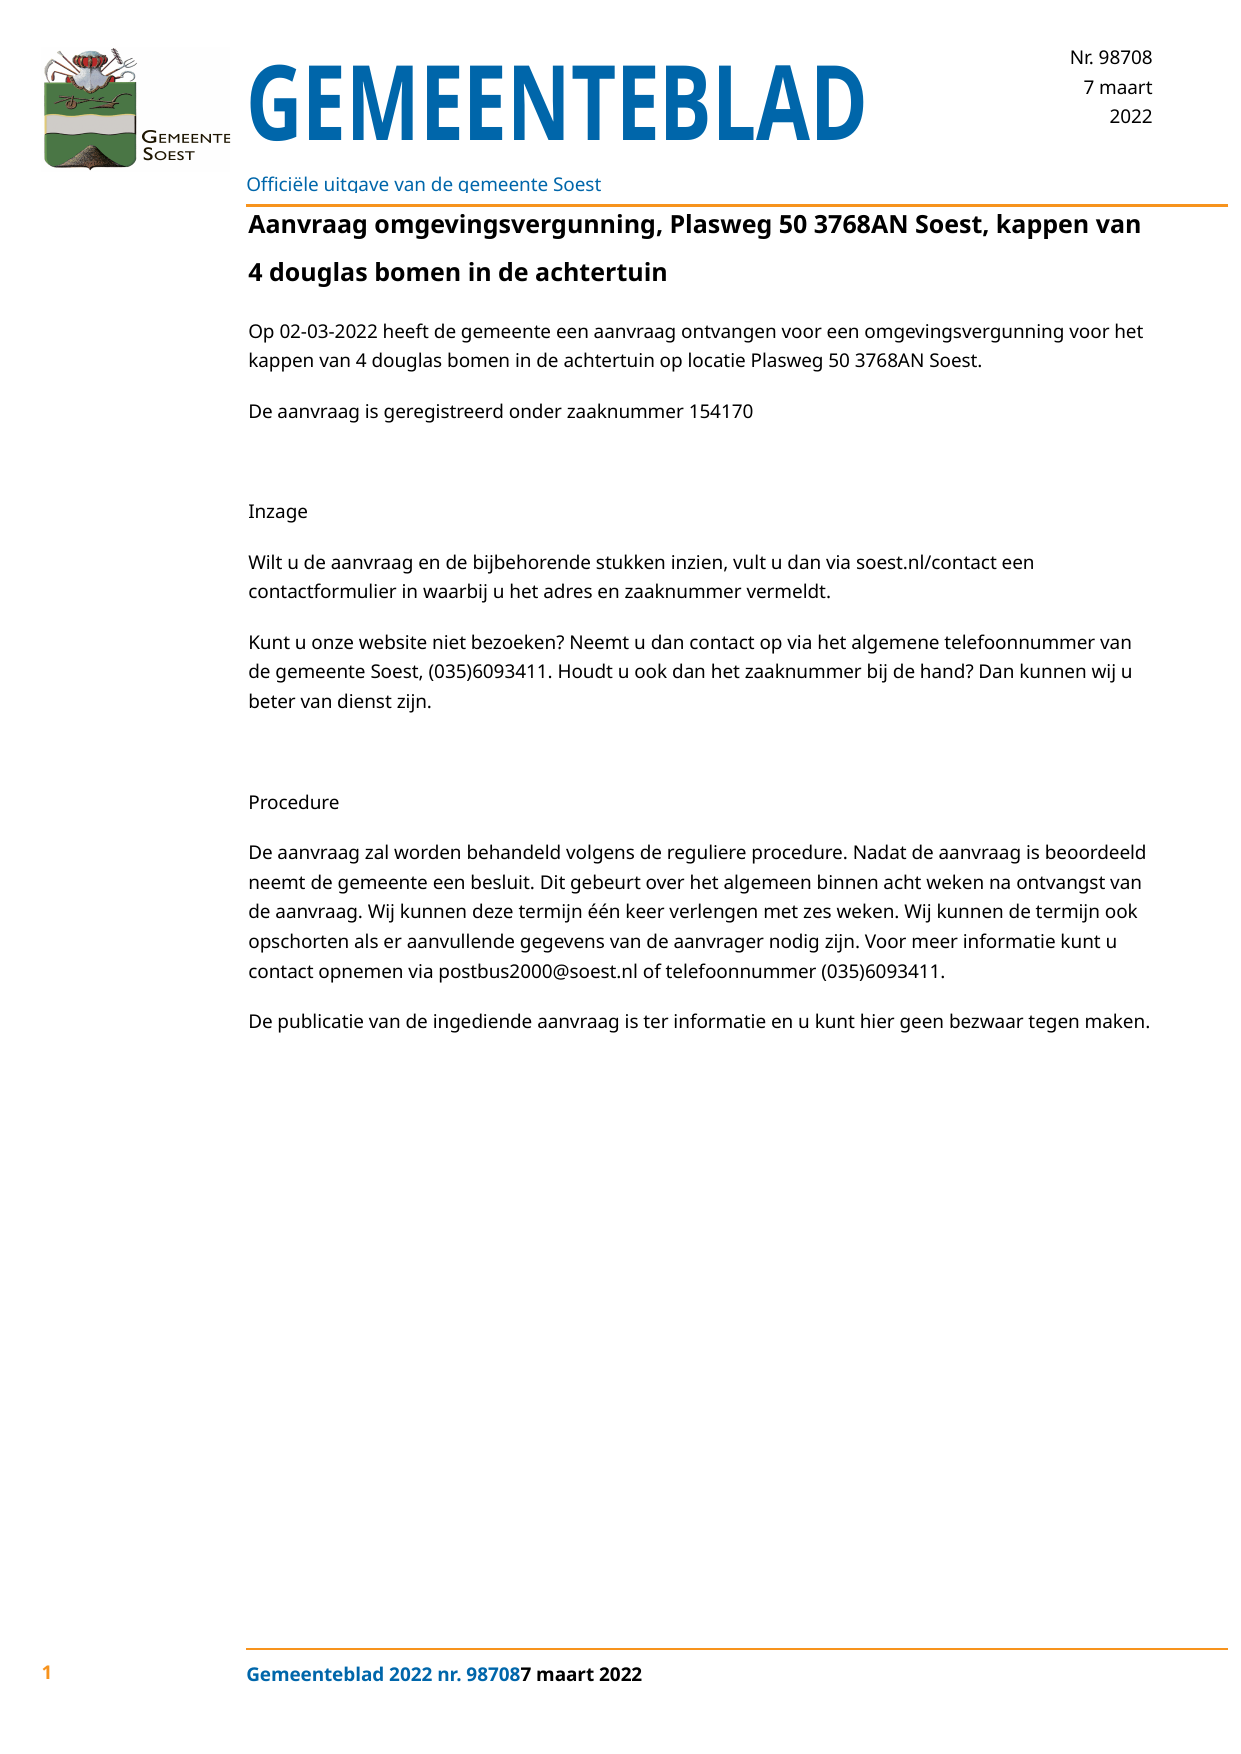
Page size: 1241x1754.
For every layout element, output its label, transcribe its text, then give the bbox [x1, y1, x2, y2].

picture [41, 47, 231, 172]
text De publicatie van de ingediende aanvraag is ter informatie en u kunt hier geen bezwaar tegen maken. [248, 1008, 1152, 1034]
text Aanvraag omgevingsvergunning, Plasweg 50 3768AN Soest, kappen van 4 douglas bomen in de achtertuin [248, 207, 1152, 288]
text Procedure [248, 789, 1152, 815]
text Kunt u onze website niet bezoeken? Neemt u dan contact op via het algemene telefoonnummer van de gemeente Soest, (035)6093411. Houdt u ook dan het zaaknummer bij de hand? Dan kunnen wij u beter van dienst zijn. [248, 629, 1152, 714]
text Inzage [248, 499, 1152, 524]
text De aanvraag is geregistreerd onder zaaknummer 154170 [248, 398, 1152, 424]
text Wilt u de aanvraag en de bijbehorende stukken inzien, vult u dan via soest.nl/contact een contactformulier in waarbij u het adres en zaaknummer vermeldt. [248, 549, 1152, 604]
text Op 02-03-2022 heeft de gemeente een aanvraag ontvangen voor een omgevingsvergunning voor het kappen van 4 douglas bomen in de achtertuin op locatie Plasweg 50 3768AN Soest. [248, 318, 1152, 373]
text De aanvraag zal worden behandeld volgens de reguliere procedure. Nadat de aanvraag is beoordeeld neemt de gemeente een besluit. Dit gebeurt over het algemeen binnen acht weken na ontvangst van de aanvraag. Wij kunnen deze termijn één keer verlengen met zes weken. Wij kunnen de termijn ook opschorten als er aanvullende gegevens van de aanvrager nodig zijn. Voor meer informatie kunt u contact opnemen via postbus2000@soest.nl of telefoonnummer (035)6093411. [248, 839, 1152, 984]
